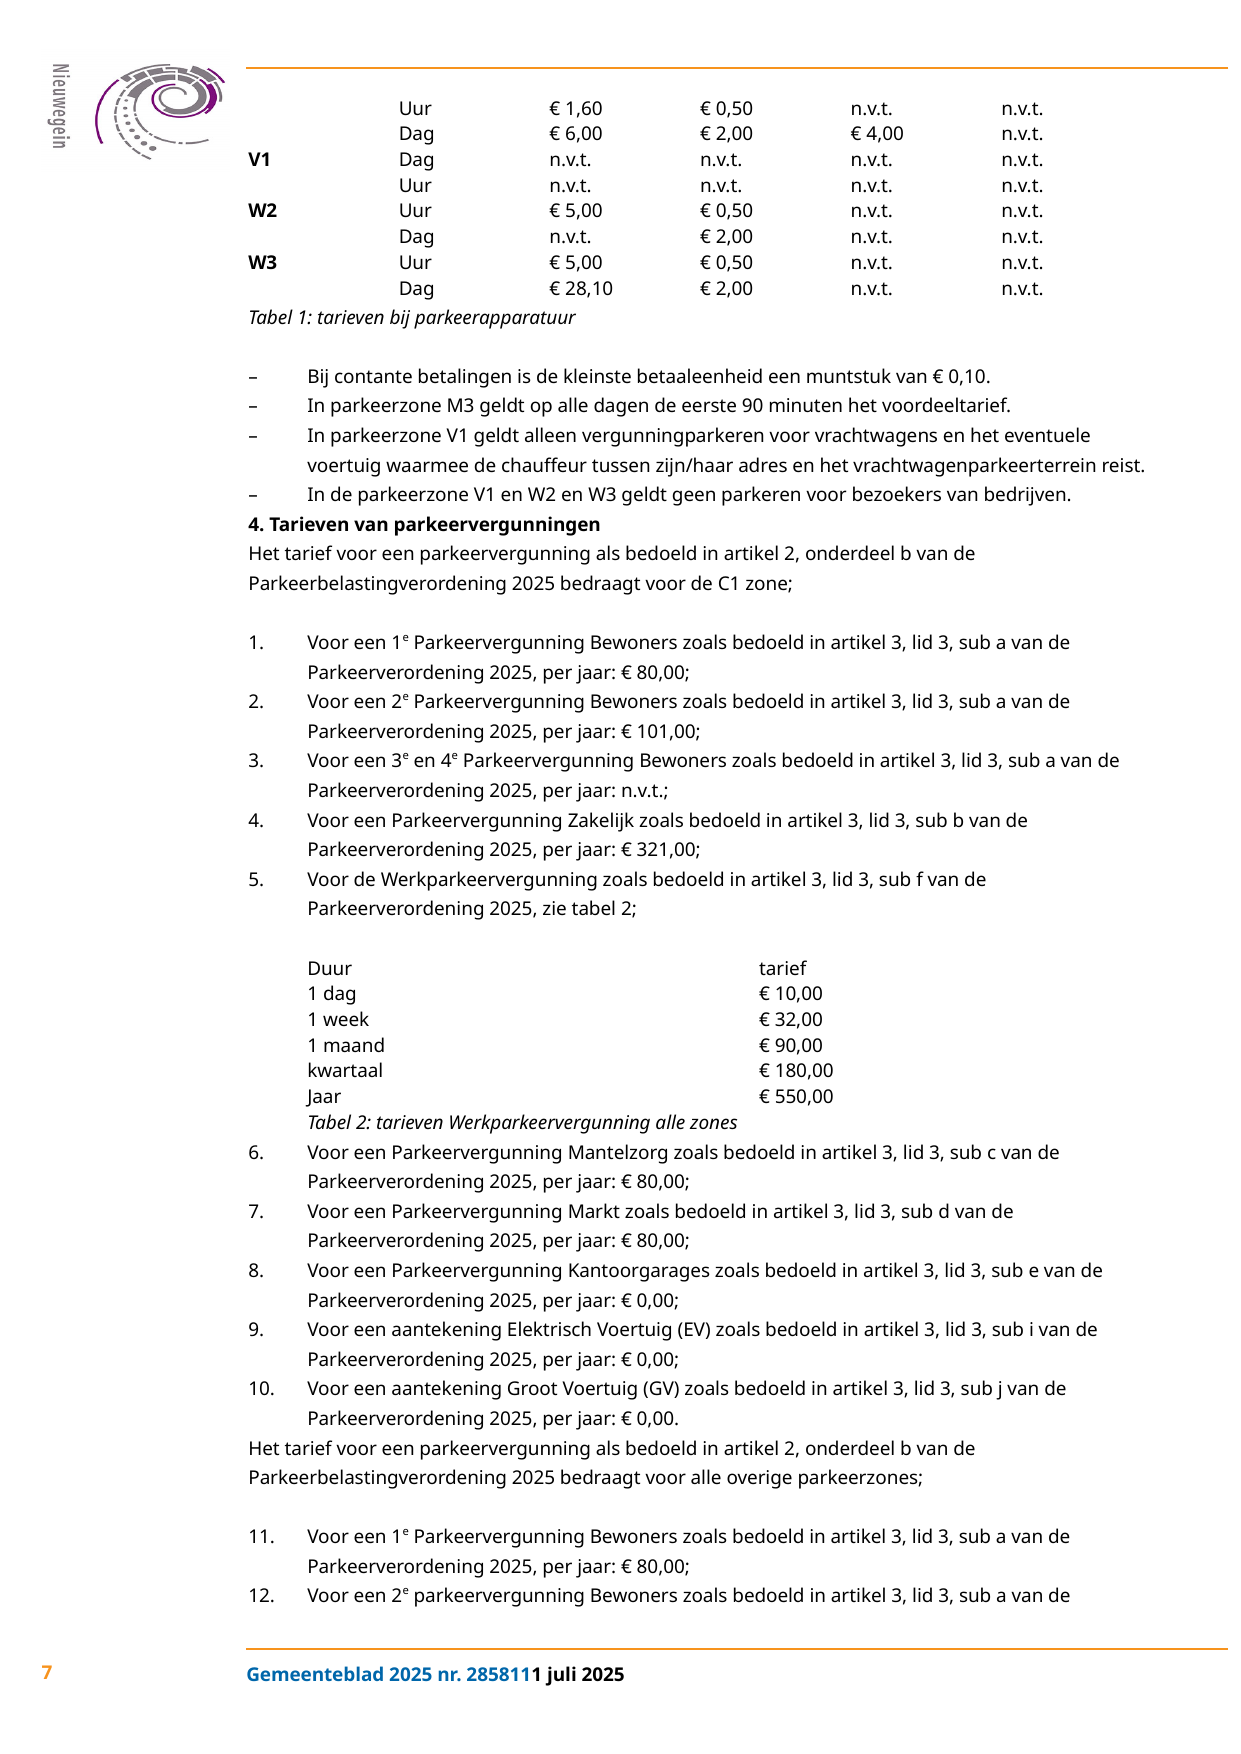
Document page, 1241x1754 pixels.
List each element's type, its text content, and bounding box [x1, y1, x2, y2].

text Het tarief voor een parkeervergunning als bedoeld in artikel 2, onderdeel b van de Parkeerbelastingverordening 2025 bedraagt voor alle overige parkeerzones; [248, 1435, 1152, 1490]
list In de parkeerzone V1 en W2 en W3 geldt geen parkeren voor bezoekers van bedrijven. [248, 481, 1152, 507]
table_cell € 180,00 [759, 1058, 1211, 1083]
table_cell € 90,00 [759, 1032, 1211, 1058]
table_cell n.v.t. [700, 146, 850, 172]
table_cell Dag [399, 275, 549, 301]
list Bij contante betalingen is de kleinste betaaleenheid een muntstuk van € 0,10. [248, 363, 1152, 389]
table_cell € 0,50 [700, 95, 850, 121]
table_cell Dag [399, 224, 549, 249]
table_cell W2 [248, 198, 398, 249]
list Voor een 1e Parkeervergunning Bewoners zoals bedoeld in artikel 3, lid 3, sub a van de Parkeerverordening 2025, per jaar: € 80,00; [248, 1523, 1152, 1579]
table_cell Dag [399, 146, 549, 172]
table_cell n.v.t. [1001, 249, 1152, 275]
list Voor een 2e Parkeervergunning Bewoners zoals bedoeld in artikel 3, lid 3, sub a van de Parkeerverordening 2025, per jaar: € 101,00; [248, 688, 1152, 744]
table_cell n.v.t. [1001, 121, 1152, 146]
table_cell n.v.t. [850, 95, 1001, 121]
table_cell W3 [248, 249, 398, 301]
list Voor een aantekening Groot Voertuig (GV) zoals bedoeld in artikel 3, lid 3, sub j van de Parkeerverordening 2025, per jaar: € 0,00. [248, 1376, 1152, 1431]
list Tabel 2: tarieven Werkparkeervergunning alle zones [248, 1109, 1152, 1135]
table_cell n.v.t. [850, 146, 1001, 172]
table_cell n.v.t. [1001, 275, 1152, 301]
table_cell € 10,00 [759, 981, 1211, 1006]
list In parkeerzone V1 geldt alleen vergunningparkeren voor vrachtwagens en het eventuele voertuig waarmee de chauffeur tussen zijn/haar adres en het vrachtwagenparkeerterrein reist. [248, 422, 1152, 477]
table_cell Uur [399, 172, 549, 198]
table_cell n.v.t. [1001, 224, 1152, 249]
table_cell 1 dag [307, 981, 759, 1006]
table_cell € 6,00 [549, 121, 700, 146]
list Voor de Werkparkeervergunning zoals bedoeld in artikel 3, lid 3, sub f van de Parkeerverordening 2025, zie tabel 2; [248, 866, 1152, 921]
table_header Duur [307, 955, 759, 981]
table_cell Dag [399, 121, 549, 146]
list Voor een Parkeervergunning Mantelzorg zoals bedoeld in artikel 3, lid 3, sub c van de Parkeerverordening 2025, per jaar: € 80,00; [248, 1139, 1152, 1194]
table_cell € 2,00 [700, 224, 850, 249]
list Voor een Parkeervergunning Kantoorgarages zoals bedoeld in artikel 3, lid 3, sub e van de Parkeerverordening 2025, per jaar: € 0,00; [248, 1257, 1152, 1312]
table_cell n.v.t. [1001, 146, 1152, 172]
table_cell n.v.t. [549, 224, 700, 249]
table_cell € 32,00 [759, 1006, 1211, 1032]
table_cell Uur [399, 198, 549, 223]
table_cell € 28,10 [549, 275, 700, 301]
table_cell 1 week [307, 1006, 759, 1032]
table_cell € 550,00 [759, 1084, 1211, 1109]
list Voor een 1e Parkeervergunning Bewoners zoals bedoeld in artikel 3, lid 3, sub a van de Parkeerverordening 2025, per jaar: € 80,00; [248, 629, 1152, 684]
text Tabel 1: tarieven bij parkeerapparatuur [248, 304, 1152, 329]
table_cell Uur [399, 249, 549, 275]
list Voor een aantekening Elektrisch Voertuig (EV) zoals bedoeld in artikel 3, lid 3, sub i van de Parkeerverordening 2025, per jaar: € 0,00; [248, 1316, 1152, 1372]
table_cell Uur [399, 95, 549, 121]
table_cell n.v.t. [549, 146, 700, 172]
table_cell n.v.t. [850, 249, 1001, 275]
table_cell n.v.t. [850, 275, 1001, 301]
table_cell n.v.t. [700, 172, 850, 198]
text Het tarief voor een parkeervergunning als bedoeld in artikel 2, onderdeel b van de Parkeerbelastingverordening 2025 bedraagt voor de C1 zone; [248, 541, 1152, 596]
list Voor een 3e en 4e Parkeervergunning Bewoners zoals bedoeld in artikel 3, lid 3, sub a van de Parkeerverordening 2025, per jaar: n.v.t.; [248, 748, 1152, 803]
table_cell n.v.t. [549, 172, 700, 198]
list Voor een 2e parkeervergunning Bewoners zoals bedoeld in artikel 3, lid 3, sub a van de [248, 1583, 1152, 1608]
table_cell € 2,00 [700, 275, 850, 301]
table_header tarief [759, 955, 1211, 981]
table_cell n.v.t. [1001, 198, 1152, 223]
picture [41, 47, 231, 172]
list Voor een Parkeervergunning Markt zoals bedoeld in artikel 3, lid 3, sub d van de Parkeerverordening 2025, per jaar: € 80,00; [248, 1198, 1152, 1253]
list Voor een Parkeervergunning Zakelijk zoals bedoeld in artikel 3, lid 3, sub b van de Parkeerverordening 2025, per jaar: € 321,00; [248, 807, 1152, 862]
list In parkeerzone M3 geldt op alle dagen de eerste 90 minuten het voordeeltarief. [248, 393, 1152, 418]
table_cell € 5,00 [549, 249, 700, 275]
table_cell Jaar [307, 1084, 759, 1109]
text 4. Tarieven van parkeervergunningen [248, 511, 1152, 537]
table_cell n.v.t. [850, 172, 1001, 198]
table_cell n.v.t. [1001, 95, 1152, 121]
table_cell [248, 95, 398, 146]
table_cell V1 [248, 146, 398, 198]
table_cell € 4,00 [850, 121, 1001, 146]
table_cell € 1,60 [549, 95, 700, 121]
table_cell n.v.t. [850, 198, 1001, 223]
table_cell € 0,50 [700, 249, 850, 275]
table_cell € 2,00 [700, 121, 850, 146]
table_cell kwartaal [307, 1058, 759, 1083]
table_cell € 0,50 [700, 198, 850, 223]
table_cell n.v.t. [1001, 172, 1152, 198]
table_cell 1 maand [307, 1032, 759, 1058]
table_cell n.v.t. [850, 224, 1001, 249]
table_cell € 5,00 [549, 198, 700, 223]
